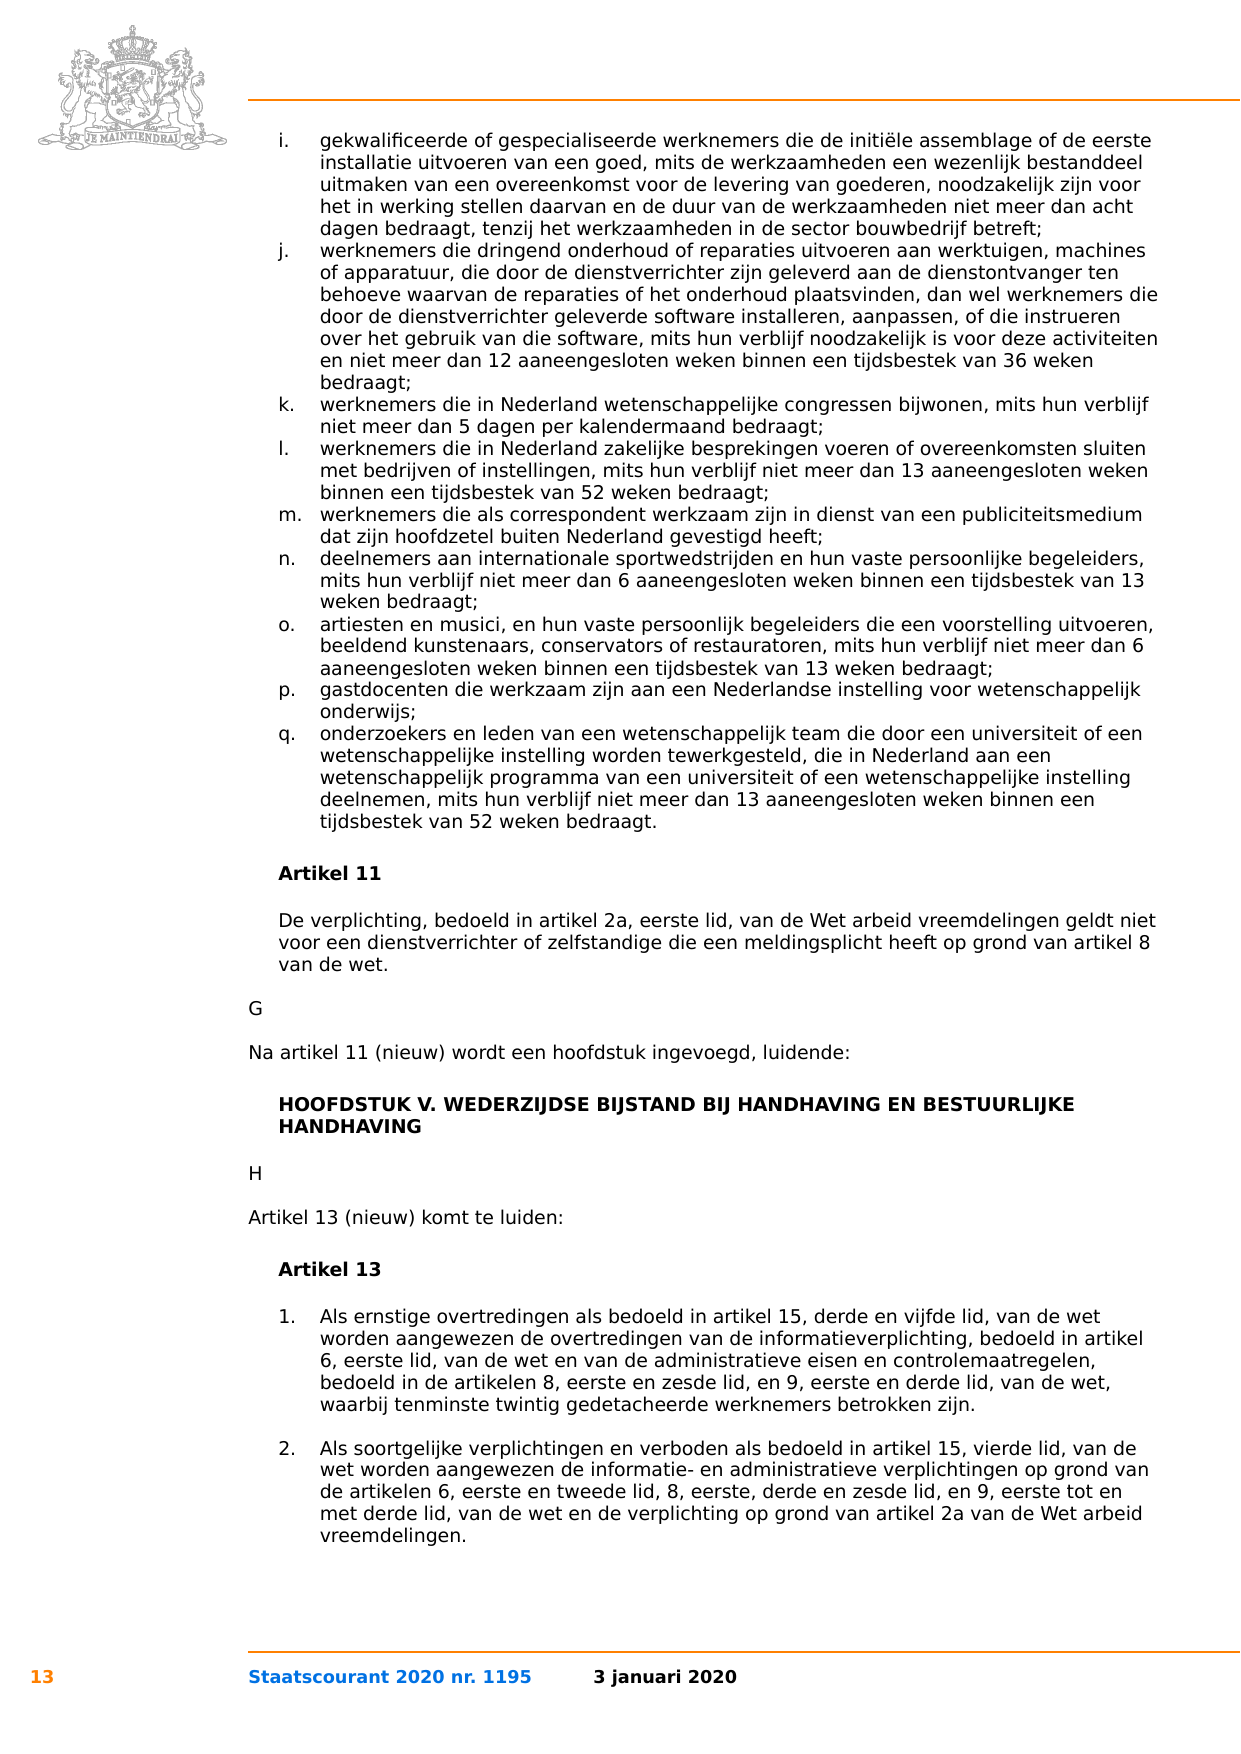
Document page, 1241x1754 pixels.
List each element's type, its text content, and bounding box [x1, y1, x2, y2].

text H [248, 1163, 1163, 1185]
subtitle HOOFDSTUK V. WEDERZIJDSE BIJSTAND BIJ HANDHAVING EN BESTUURLIJKE HANDHAVING [278, 1094, 1163, 1138]
text G [248, 998, 1163, 1020]
text i. gekwalificeerde of gespecialiseerde werknemers die de initiële assemblage of de eerste installatie uitvoeren van een goed, mits de werkzaamheden een wezenlijk bestanddeel uitmaken van een overeenkomst voor de levering van goederen, noodzakelijk zijn voor het in werking stellen daarvan en de duur van de werkzaamheden niet meer dan acht dagen bedraagt, tenzij het werkzaamheden in de sector bouwbedrijf betreft; [278, 130, 1163, 240]
text De verplichting, bedoeld in artikel 2a, eerste lid, van de Wet arbeid vreemdelingen geldt niet voor een dienstverrichter of zelfstandige die een meldingsplicht heeft op grond van artikel 8 van de wet. [278, 910, 1163, 976]
subtitle Artikel 11 [278, 863, 1163, 885]
text 1. Als ernstige overtredingen als bedoeld in artikel 15, derde en vijfde lid, van de wet worden aangewezen de overtredingen van de informatieverplichting, bedoeld in artikel 6, eerste lid, van de wet en van de administratieve eisen en controlemaatregelen, bedoeld in de artikelen 8, eerste en zesde lid, en 9, eerste en derde lid, van de wet, waarbij tenminste twintig gedetacheerde werknemers betrokken zijn. [278, 1306, 1163, 1416]
text k. werknemers die in Nederland wetenschappelijke congressen bijwonen, mits hun verblijf niet meer dan 5 dagen per kalendermaand bedraagt; [278, 394, 1163, 438]
text n. deelnemers aan internationale sportwedstrijden en hun vaste persoonlijke begeleiders, mits hun verblijf niet meer dan 6 aaneengesloten weken binnen een tijdsbestek van 13 weken bedraagt; [278, 547, 1163, 613]
text p. gastdocenten die werkzaam zijn aan een Nederlandse instelling voor wetenschappelijk onderwijs; [278, 679, 1163, 723]
picture [38, 25, 227, 150]
text Artikel 13 (nieuw) komt te luiden: [248, 1207, 1163, 1229]
subtitle Artikel 13 [278, 1259, 1163, 1281]
text j. werknemers die dringend onderhoud of reparaties uitvoeren aan werktuigen, machines of apparatuur, die door de dienstverrichter zijn geleverd aan de dienstontvanger ten behoeve waarvan de reparaties of het onderhoud plaatsvinden, dan wel werknemers die door de dienstverrichter geleverde software installeren, aanpassen, of die instrueren over het gebruik van die software, mits hun verblijf noodzakelijk is voor deze activiteiten en niet meer dan 12 aaneengesloten weken binnen een tijdsbestek van 36 weken bedraagt; [278, 240, 1163, 394]
text m. werknemers die als correspondent werkzaam zijn in dienst van een publiciteitsmedium dat zijn hoofdzetel buiten Nederland gevestigd heeft; [278, 503, 1163, 547]
text 2. Als soortgelijke verplichtingen en verboden als bedoeld in artikel 15, vierde lid, van de wet worden aangewezen de informatie- en administratieve verplichtingen op grond van de artikelen 6, eerste en tweede lid, 8, eerste, derde en zesde lid, en 9, eerste tot en met derde lid, van de wet en de verplichting op grond van artikel 2a van de Wet arbeid vreemdelingen. [278, 1437, 1163, 1547]
text Na artikel 11 (nieuw) wordt een hoofdstuk ingevoegd, luidende: [248, 1042, 1163, 1064]
text l. werknemers die in Nederland zakelijke besprekingen voeren of overeenkomsten sluiten met bedrijven of instellingen, mits hun verblijf niet meer dan 13 aaneengesloten weken binnen een tijdsbestek van 52 weken bedraagt; [278, 438, 1163, 503]
text o. artiesten en musici, en hun vaste persoonlijk begeleiders die een voorstelling uitvoeren, beeldend kunstenaars, conservators of restauratoren, mits hun verblijf niet meer dan 6 aaneengesloten weken binnen een tijdsbestek van 13 weken bedraagt; [278, 613, 1163, 679]
text q. onderzoekers en leden van een wetenschappelijk team die door een universiteit of een wetenschappelijke instelling worden tewerkgesteld, die in Nederland aan een wetenschappelijk programma van een universiteit of een wetenschappelijke instelling deelnemen, mits hun verblijf niet meer dan 13 aaneengesloten weken binnen een tijdsbestek van 52 weken bedraagt. [278, 723, 1163, 833]
